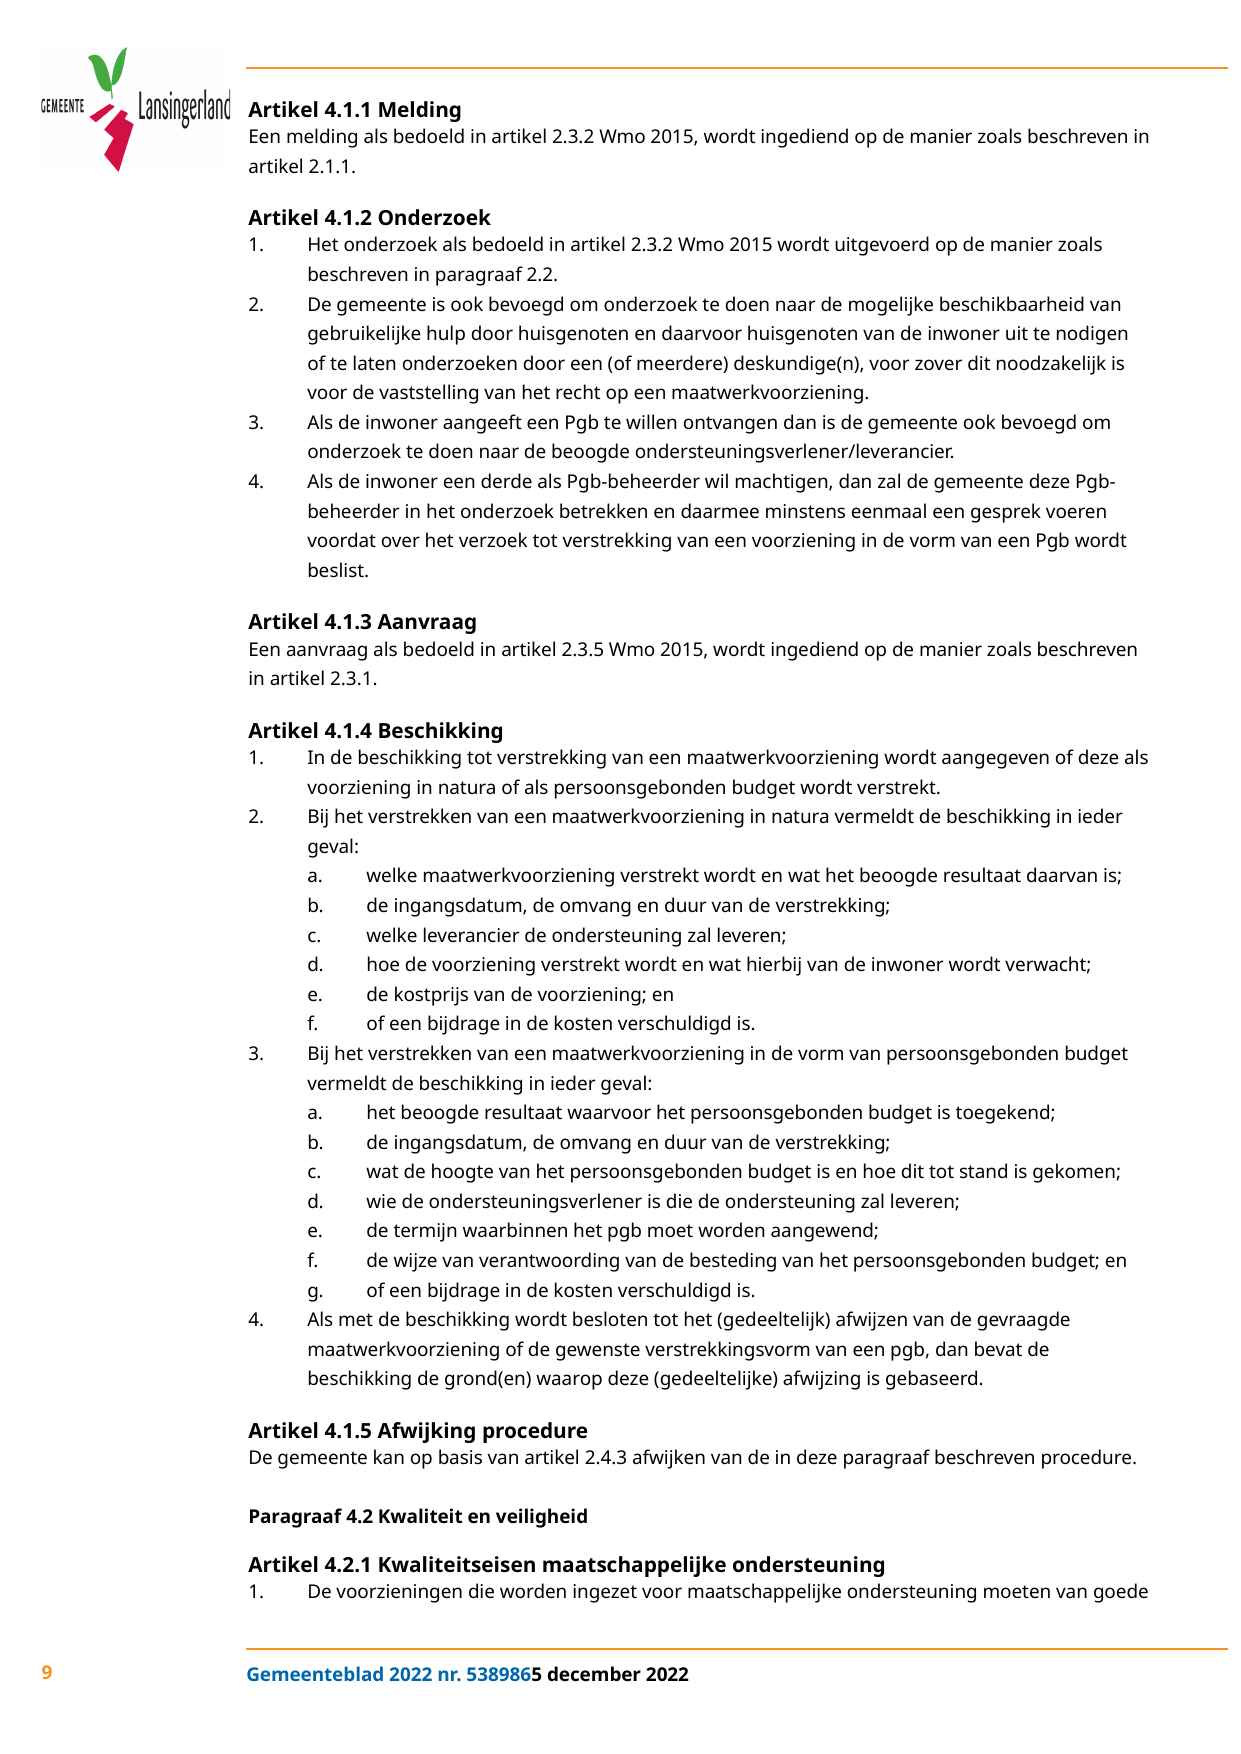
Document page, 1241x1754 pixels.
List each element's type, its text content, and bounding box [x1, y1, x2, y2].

list of een bijdrage in de kosten verschuldigd is. [307, 1277, 1152, 1303]
list welke leverancier de ondersteuning zal leveren; [307, 922, 1152, 948]
list de termijn waarbinnen het pgb moet worden aangewend; [307, 1218, 1152, 1243]
text Artikel 4.1.2 Onderzoek [248, 203, 1152, 232]
list Bij het verstrekken van een maatwerkvoorziening in de vorm van persoonsgebonden budget vermeldt de beschikking in ieder geval: [248, 1040, 1152, 1096]
list wie de ondersteuningsverlener is die de ondersteuning zal leveren; [307, 1188, 1152, 1214]
list In de beschikking tot verstrekking van een maatwerkvoorziening wordt aangegeven of deze als voorziening in natura of als persoonsgebonden budget wordt verstrekt. [248, 744, 1152, 800]
list welke maatwerkvoorziening verstrekt wordt en wat het beoogde resultaat daarvan is; [307, 863, 1152, 888]
text Artikel 4.1.3 Aanvraag [248, 607, 1152, 636]
text Een aanvraag als bedoeld in artikel 2.3.5 Wmo 2015, wordt ingediend op de manier zoals beschreven in artikel 2.3.1. [248, 636, 1152, 691]
list De voorzieningen die worden ingezet voor maatschappelijke ondersteuning moeten van goede [248, 1579, 1152, 1604]
text Artikel 4.2.1 Kwaliteitseisen maatschappelijke ondersteuning [248, 1550, 1152, 1579]
text De gemeente kan op basis van artikel 2.4.3 afwijken van de in deze paragraaf beschreven procedure. [248, 1444, 1152, 1470]
list Als de inwoner een derde als Pgb-beheerder wil machtigen, dan zal de gemeente deze Pgb-beheerder in het onderzoek betrekken en daarmee minstens eenmaal een gesprek voeren voordat over het verzoek tot verstrekking van een voorziening in de vorm van een Pgb wordt beslist. [248, 468, 1152, 583]
text Artikel 4.1.5 Afwijking procedure [248, 1416, 1152, 1444]
list Bij het verstrekken van een maatwerkvoorziening in natura vermeldt de beschikking in ieder geval: [248, 803, 1152, 859]
text Artikel 4.1.1 Melding [248, 95, 1152, 123]
list de ingangsdatum, de omvang en duur van de verstrekking; [307, 1129, 1152, 1155]
list Het onderzoek als bedoeld in artikel 2.3.2 Wmo 2015 wordt uitgevoerd op de manier zoals beschreven in paragraaf 2.2. [248, 232, 1152, 287]
list wat de hoogte van het persoonsgebonden budget is en hoe dit tot stand is gekomen; [307, 1158, 1152, 1184]
list De gemeente is ook bevoegd om onderzoek te doen naar de mogelijke beschikbaarheid van gebruikelijke hulp door huisgenoten en daarvoor huisgenoten van de inwoner uit te nodigen of te laten onderzoeken door een (of meerdere) deskundige(n), voor zover dit noodzakelijk is voor de vaststelling van het recht op een maatwerkvoorziening. [248, 291, 1152, 405]
list hoe de voorziening verstrekt wordt en wat hierbij van de inwoner wordt verwacht; [307, 951, 1152, 977]
text Een melding als bedoeld in artikel 2.3.2 Wmo 2015, wordt ingediend op de manier zoals beschreven in artikel 2.1.1. [248, 123, 1152, 178]
list Als de inwoner aangeeft een Pgb te willen ontvangen dan is de gemeente ook bevoegd om onderzoek te doen naar de beoogde ondersteuningsverlener/leverancier. [248, 409, 1152, 464]
list Als met de beschikking wordt besloten tot het (gedeeltelijk) afwijzen van de gevraagde maatwerkvoorziening of de gewenste verstrekkingsvorm van een pgb, dan bevat de beschikking de grond(en) waarop deze (gedeeltelijke) afwijzing is gebaseerd. [248, 1306, 1152, 1391]
list de ingangsdatum, de omvang en duur van de verstrekking; [307, 892, 1152, 918]
list het beoogde resultaat waarvoor het persoonsgebonden budget is toegekend; [307, 1099, 1152, 1125]
list de kostprijs van de voorziening; en [307, 981, 1152, 1007]
list of een bijdrage in de kosten verschuldigd is. [307, 1011, 1152, 1036]
text Paragraaf 4.2 Kwaliteit en veiligheid [248, 1504, 1152, 1529]
text Artikel 4.1.4 Beschikking [248, 716, 1152, 744]
list de wijze van verantwoording van de besteding van het persoonsgebonden budget; en [307, 1247, 1152, 1273]
picture [41, 47, 231, 172]
